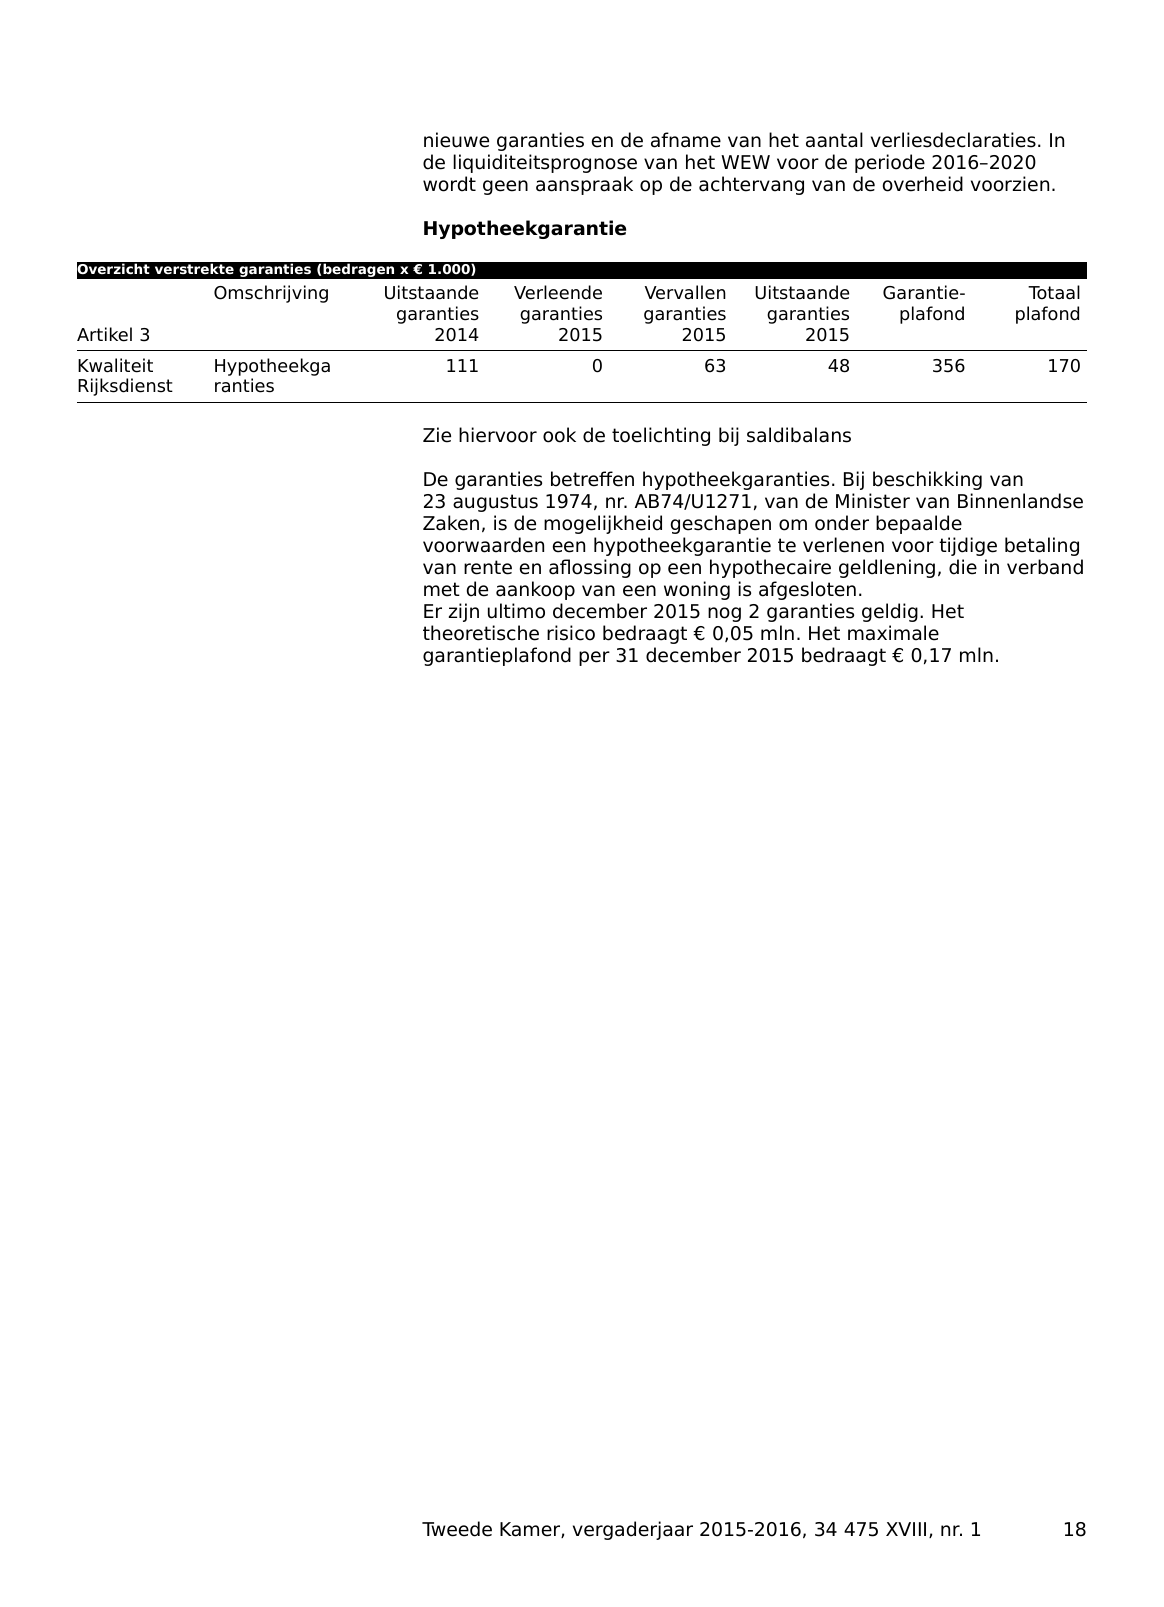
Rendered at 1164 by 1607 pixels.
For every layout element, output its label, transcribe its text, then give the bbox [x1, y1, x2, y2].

table_cell Garantie-plafond [856, 279, 971, 324]
table_cell Uitstaande garanties [339, 279, 485, 324]
table_cell Omschrijving [207, 279, 339, 324]
table_cell [856, 325, 971, 350]
table_cell 356 [856, 351, 971, 402]
table_cell 2015 [732, 325, 856, 350]
table_cell Kwaliteit Rijksdienst [77, 351, 207, 402]
table_cell 2015 [609, 325, 732, 350]
table_cell 48 [732, 351, 856, 402]
table_cell Uitstaande garanties [732, 279, 856, 324]
table_cell [207, 325, 339, 350]
table_cell Hypotheekgaranties [207, 351, 339, 402]
table_cell Artikel 3 [77, 325, 207, 350]
table_cell 111 [339, 351, 485, 402]
table_cell Totaal plafond [971, 279, 1087, 324]
table_cell 2014 [339, 325, 485, 350]
table_cell 170 [971, 351, 1087, 402]
table_cell Vervallen garanties [609, 279, 732, 324]
table_cell [77, 279, 207, 324]
table_header Overzicht verstrekte garanties (bedragen x € 1.000) [77, 262, 1087, 278]
text Er zijn ultimo december 2015 nog 2 garanties geldig. Het theoretische risico bedraagt € 0,05 mln. Het maximale garantieplafond per 31 december 2015 bedraagt € 0,17 mln. [422, 601, 1087, 667]
text Zie hiervoor ook de toelichting bij saldibalans [422, 425, 1087, 447]
text nieuwe garanties en de afname van het aantal verliesdeclaraties. In de liquiditeitsprognose van het WEW voor de periode 2016–2020 wordt geen aanspraak op de achtervang van de overheid voorzien. [422, 130, 1087, 196]
subtitle Hypotheekgarantie [422, 218, 1087, 240]
text De garanties betreffen hypotheekgaranties. Bij beschikking van 23 augustus 1974, nr. AB74/U1271, van de Minister van Binnenlandse Zaken, is de mogelijkheid geschapen om onder bepaalde voorwaarden een hypotheekgarantie te verlenen voor tijdige betaling van rente en aflossing op een hypothecaire geldlening, die in verband met de aankoop van een woning is afgesloten. [422, 469, 1087, 601]
table_cell Verleende garanties [485, 279, 609, 324]
table_cell 0 [485, 351, 609, 402]
table_cell [971, 325, 1087, 350]
table_cell 63 [609, 351, 732, 402]
table_cell 2015 [485, 325, 609, 350]
